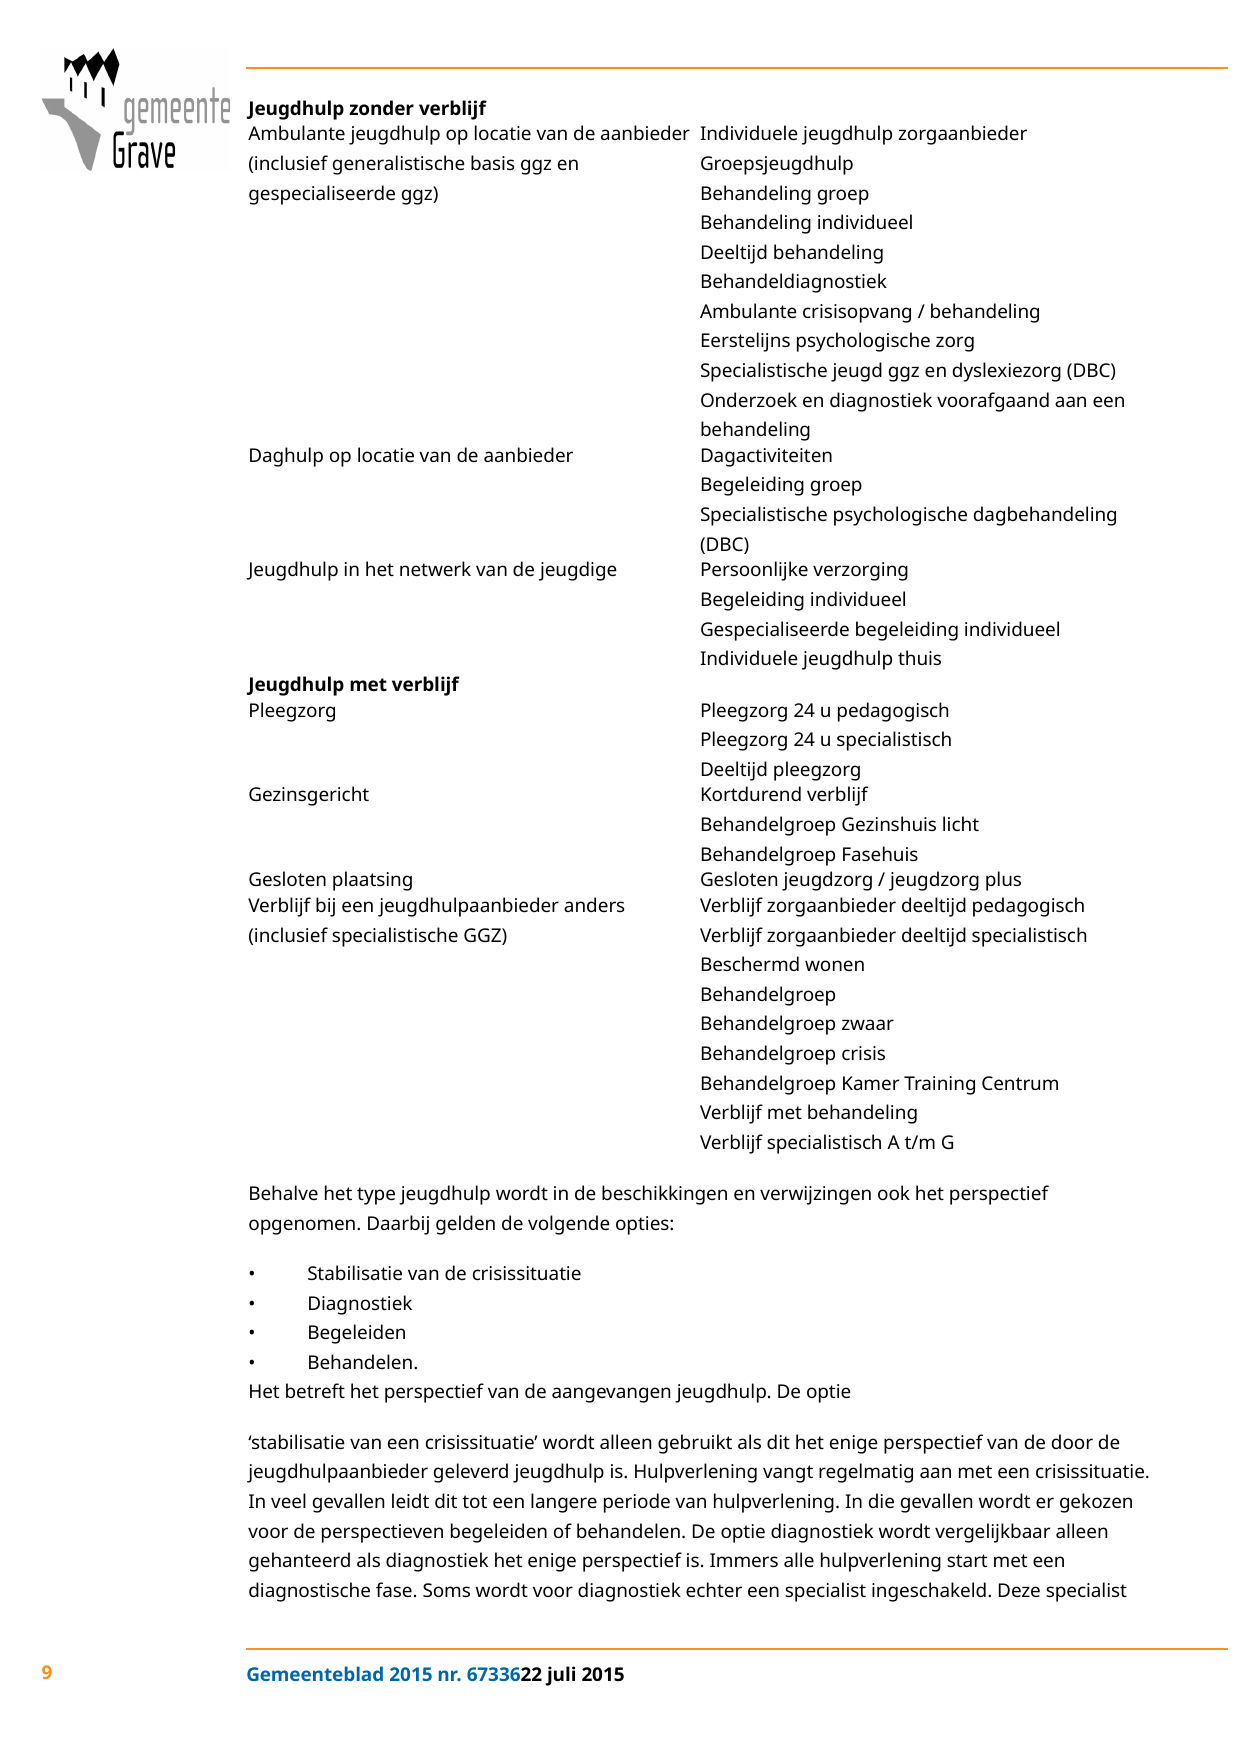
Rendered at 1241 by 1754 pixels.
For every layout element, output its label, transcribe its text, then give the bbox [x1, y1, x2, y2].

table_cell Persoonlijke verzorging Begeleiding individueel Gespecialiseerde begeleiding individueel Individuele jeugdhulp thuis [700, 557, 1152, 671]
table_cell Dagactiviteiten Begeleiding groep Specialistische psychologische dagbehandeling (DBC) [700, 442, 1152, 557]
table_cell Verblijf zorgaanbieder deeltijd pedagogisch Verblijf zorgaanbieder deeltijd specialistisch Beschermd wonen Behandelgroep Behandelgroep zwaar Behandelgroep crisis Behandelgroep Kamer Training Centrum Verblijf met behandeling Verblijf specialistisch A t/m G [700, 892, 1152, 1155]
list Stabilisatie van de crisissituatie [248, 1260, 1152, 1286]
table_cell Verblijf bij een jeugdhulpaanbieder anders (inclusief specialistische GGZ) [248, 892, 700, 1155]
table_cell Pleegzorg [248, 697, 700, 782]
text Het betreft het perspectief van de aangevangen jeugdhulp. De optie [248, 1379, 1152, 1404]
text Behalve het type jeugdhulp wordt in de beschikkingen en verwijzingen ook het perspectief opgenomen. Daarbij gelden de volgende opties: [248, 1180, 1152, 1236]
table_cell Gesloten jeugdzorg / jeugdzorg plus [700, 867, 1152, 892]
table_cell Gesloten plaatsing [248, 867, 700, 892]
table_cell [700, 95, 1152, 121]
table_cell Jeugdhulp zonder verblijf [248, 95, 700, 121]
picture [41, 47, 231, 172]
table_cell Jeugdhulp met verblijf [248, 671, 700, 697]
table_cell Kortdurend verblijf Behandelgroep Gezinshuis licht Behandelgroep Fasehuis [700, 782, 1152, 867]
list Diagnostiek [248, 1290, 1152, 1316]
table_cell Gezinsgericht [248, 782, 700, 867]
table_cell Ambulante jeugdhulp op locatie van de aanbieder (inclusief generalistische basis ggz en gespecialiseerde ggz) [248, 121, 700, 442]
list Behandelen. [248, 1349, 1152, 1375]
table_cell Jeugdhulp in het netwerk van de jeugdige [248, 557, 700, 671]
table_cell Pleegzorg 24 u pedagogisch Pleegzorg 24 u specialistisch Deeltijd pleegzorg [700, 697, 1152, 782]
table_cell [700, 671, 1152, 697]
text ‘stabilisatie van een crisissituatie’ wordt alleen gebruikt als dit het enige perspectief van de door de jeugdhulpaanbieder geleverd jeugdhulp is. Hulpverlening vangt regelmatig aan met een crisissituatie. In veel gevallen leidt dit tot een langere periode van hulpverlening. In die gevallen wordt er gekozen voor de perspectieven begeleiden of behandelen. De optie diagnostiek wordt vergelijkbaar alleen gehanteerd als diagnostiek het enige perspectief is. Immers alle hulpverlening start met een diagnostische fase. Soms wordt voor diagnostiek echter een specialist ingeschakeld. Deze specialist [248, 1429, 1152, 1603]
table_cell Daghulp op locatie van de aanbieder [248, 442, 700, 557]
table_cell Individuele jeugdhulp zorgaanbieder Groepsjeugdhulp Behandeling groep Behandeling individueel Deeltijd behandeling Behandeldiagnostiek Ambulante crisisopvang / behandeling Eerstelijns psychologische zorg Specialistische jeugd ggz en dyslexiezorg (DBC) Onderzoek en diagnostiek voorafgaand aan een behandeling [700, 121, 1152, 442]
list Begeleiden [248, 1319, 1152, 1345]
